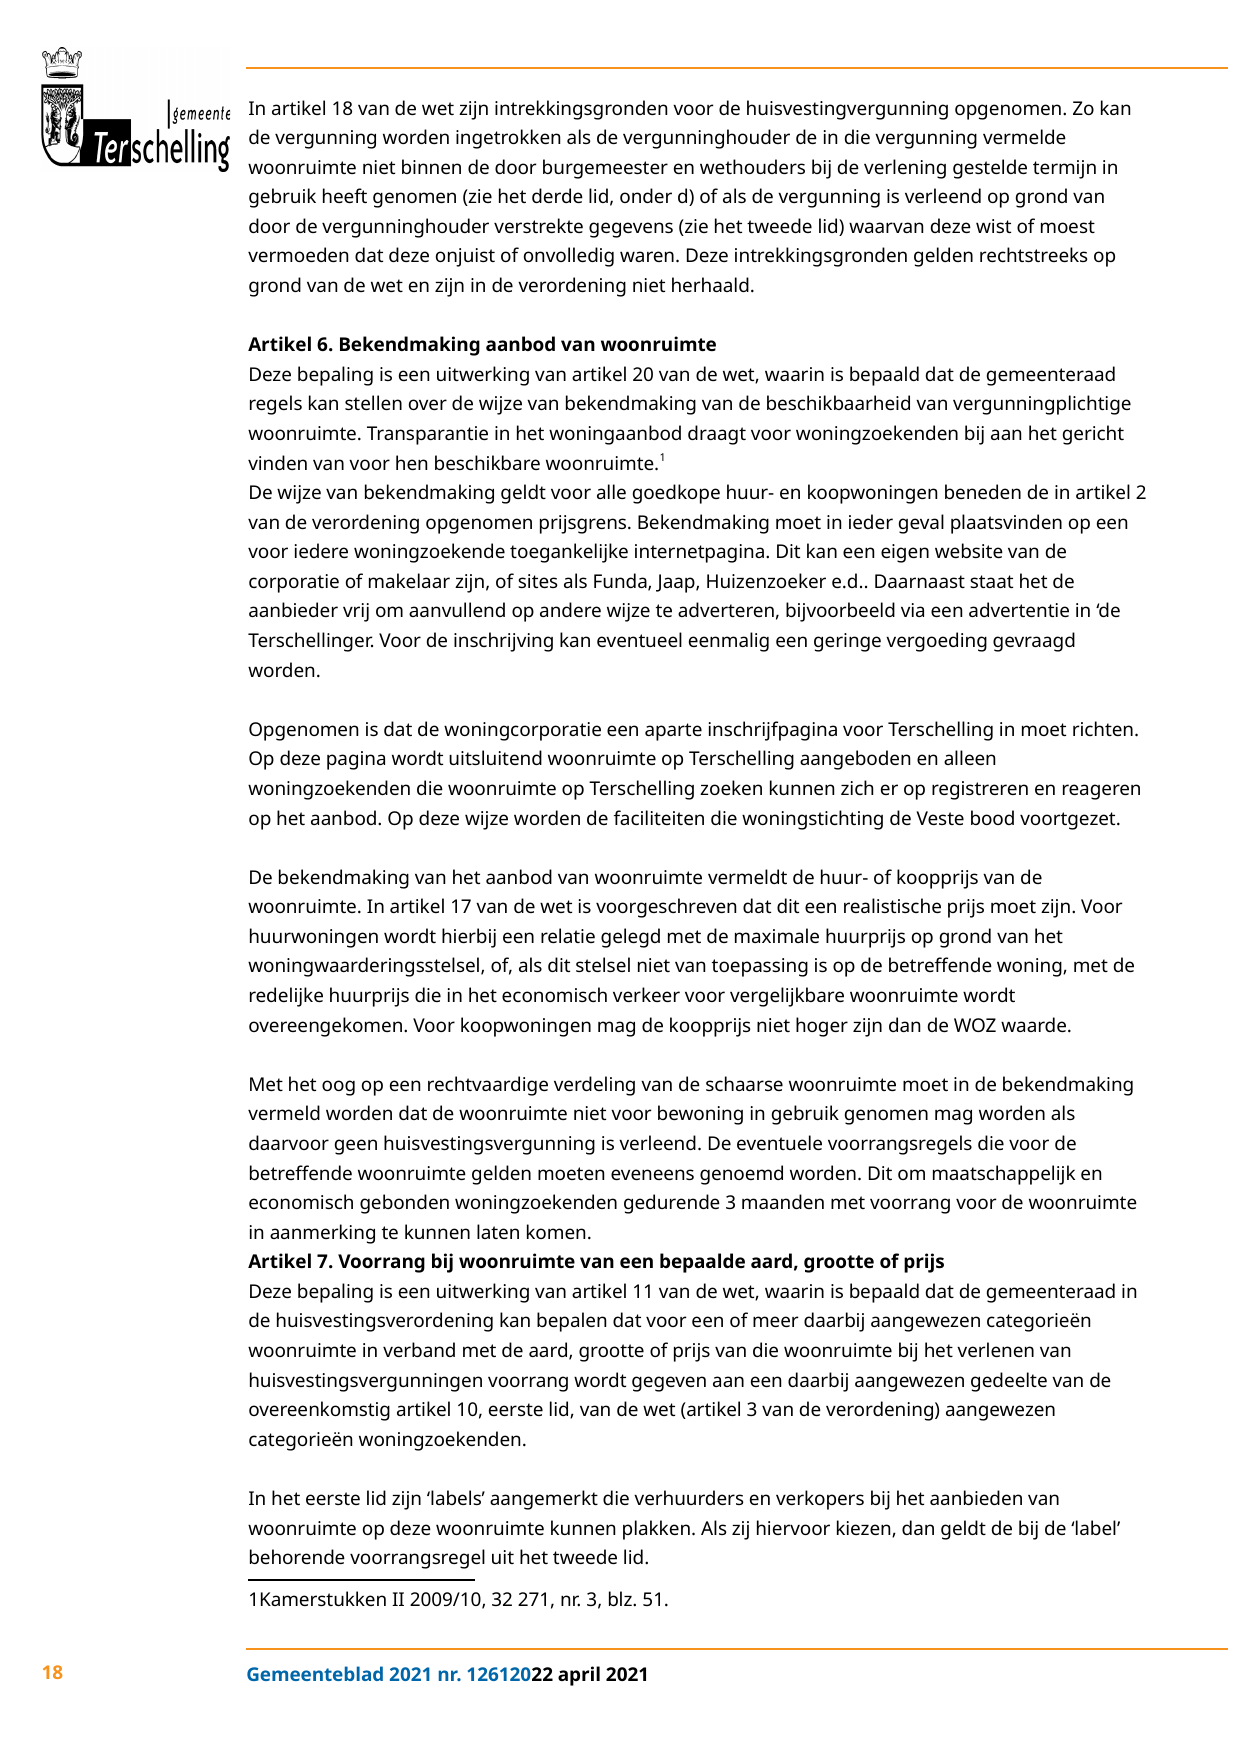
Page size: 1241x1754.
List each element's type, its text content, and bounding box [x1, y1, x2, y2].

text De wijze van bekendmaking geldt voor alle goedkope huur- en koopwoningen beneden de in artikel 2 van de verordening opgenomen prijsgrens. Bekendmaking moet in ieder geval plaatsvinden op een voor iedere woningzoekende toegankelijke internetpagina. Dit kan een eigen website van de corporatie of makelaar zijn, of sites als Funda, Jaap, Huizenzoeker e.d.. Daarnaast staat het de aanbieder vrij om aanvullend op andere wijze te adverteren, bijvoorbeeld via een advertentie in ‘de Terschellinger. Voor de inschrijving kan eventueel eenmalig een geringe vergoeding gevraagd worden. [248, 479, 1152, 683]
text Deze bepaling is een uitwerking van artikel 11 van de wet, waarin is bepaald dat de gemeenteraad in de huisvestingsverordening kan bepalen dat voor een of meer daarbij aangewezen categorieën woonruimte in verband met de aard, grootte of prijs van die woonruimte bij het verlenen van huisvestingsvergunningen voorrang wordt gegeven aan een daarbij aangewezen gedeelte van de overeenkomstig artikel 10, eerste lid, van de wet (artikel 3 van de verordening) aangewezen categorieën woningzoekenden. [248, 1278, 1152, 1452]
picture [41, 47, 231, 172]
text In artikel 18 van de wet zijn intrekkingsgronden voor de huisvestingvergunning opgenomen. Zo kan de vergunning worden ingetrokken als de vergunninghouder de in die vergunning vermelde woonruimte niet binnen de door burgemeester en wethouders bij de verlening gestelde termijn in gebruik heeft genomen (zie het derde lid, onder d) of als de vergunning is verleend op grond van door de vergunninghouder verstrekte gegevens (zie het tweede lid) waarvan deze wist of moest vermoeden dat deze onjuist of onvolledig waren. Deze intrekkingsgronden gelden rechtstreeks op grond van de wet en zijn in de verordening niet herhaald. [248, 95, 1152, 298]
text Kamerstukken II 2009/10, 32 271, nr. 3, blz. 51. [248, 1586, 1152, 1612]
text Opgenomen is dat de woningcorporatie een aparte inschrijfpagina voor Terschelling in moet richten. Op deze pagina wordt uitsluitend woonruimte op Terschelling aangeboden en alleen woningzoekenden die woonruimte op Terschelling zoeken kunnen zich er op registreren en reageren op het aanbod. Op deze wijze worden de faciliteiten die woningstichting de Veste bood voortgezet. [248, 716, 1152, 831]
text Artikel 7. Voorrang bij woonruimte van een bepaalde aard, grootte of prijs [248, 1248, 1152, 1274]
text In het eerste lid zijn ‘labels’ aangemerkt die verhuurders en verkopers bij het aanbieden van woonruimte op deze woonruimte kunnen plakken. Als zij hiervoor kiezen, dan geldt de bij de ‘label’ behorende voorrangsregel uit het tweede lid. [248, 1485, 1152, 1570]
text Deze bepaling is een uitwerking van artikel 20 van de wet, waarin is bepaald dat de gemeenteraad regels kan stellen over de wijze van bekendmaking van de beschikbaarheid van vergunningplichtige woonruimte. Transparantie in het woningaanbod draagt voor woningzoekenden bij aan het gericht vinden van voor hen beschikbare woonruimte. [248, 361, 1152, 476]
text Artikel 6. Bekendmaking aanbod van woonruimte [248, 331, 1152, 357]
text Met het oog op een rechtvaardige verdeling van de schaarse woonruimte moet in de bekendmaking vermeld worden dat de woonruimte niet voor bewoning in gebruik genomen mag worden als daarvoor geen huisvestingsvergunning is verleend. De eventuele voorrangsregels die voor de betreffende woonruimte gelden moeten eveneens genoemd worden. Dit om maatschappelijk en economisch gebonden woningzoekenden gedurende 3 maanden met voorrang voor de woonruimte in aanmerking te kunnen laten komen. [248, 1071, 1152, 1245]
text De bekendmaking van het aanbod van woonruimte vermeldt de huur- of koopprijs van de woonruimte. In artikel 17 van de wet is voorgeschreven dat dit een realistische prijs moet zijn. Voor huurwoningen wordt hierbij een relatie gelegd met de maximale huurprijs op grond van het woningwaarderingsstelsel, of, als dit stelsel niet van toepassing is op de betreffende woning, met de redelijke huurprijs die in het economisch verkeer voor vergelijkbare woonruimte wordt overeengekomen. Voor koopwoningen mag de koopprijs niet hoger zijn dan de WOZ waarde. [248, 864, 1152, 1038]
